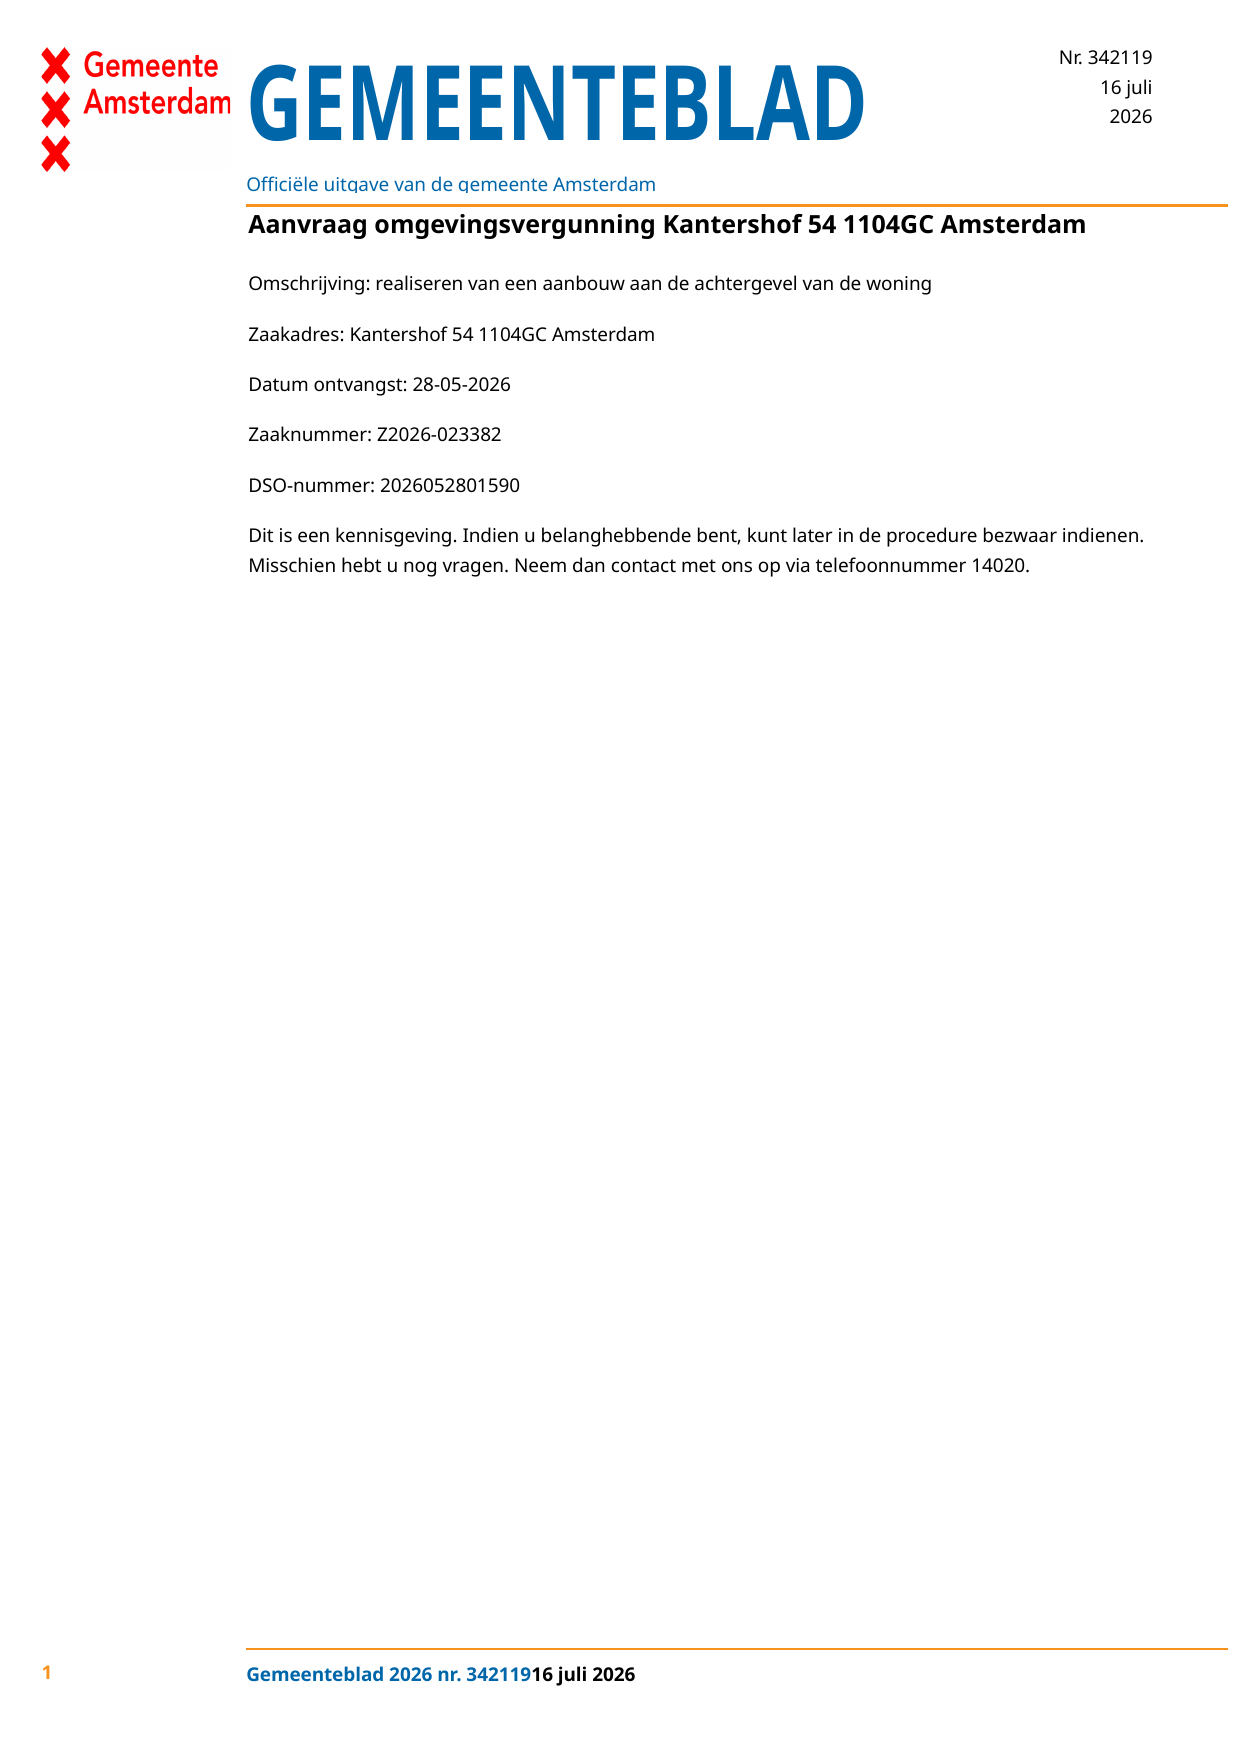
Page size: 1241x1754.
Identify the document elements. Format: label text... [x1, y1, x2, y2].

text Dit is een kennisgeving. Indien u belanghebbende bent, kunt later in de procedure bezwaar indienen. Misschien hebt u nog vragen. Neem dan contact met ons op via telefoonnummer 14020. [248, 522, 1152, 578]
text Omschrijving: realiseren van een aanbouw aan de achtergevel van de woning [248, 270, 1152, 296]
text Zaaknummer: Z2026-023382 [248, 422, 1152, 447]
text Aanvraag omgevingsvergunning Kantershof 54 1104GC Amsterdam [248, 207, 1152, 241]
text DSO-nummer: 2026052801590 [248, 472, 1152, 498]
text Zaakadres: Kantershof 54 1104GC Amsterdam [248, 321, 1152, 346]
picture [41, 47, 231, 172]
text Datum ontvangst: 28-05-2026 [248, 371, 1152, 397]
